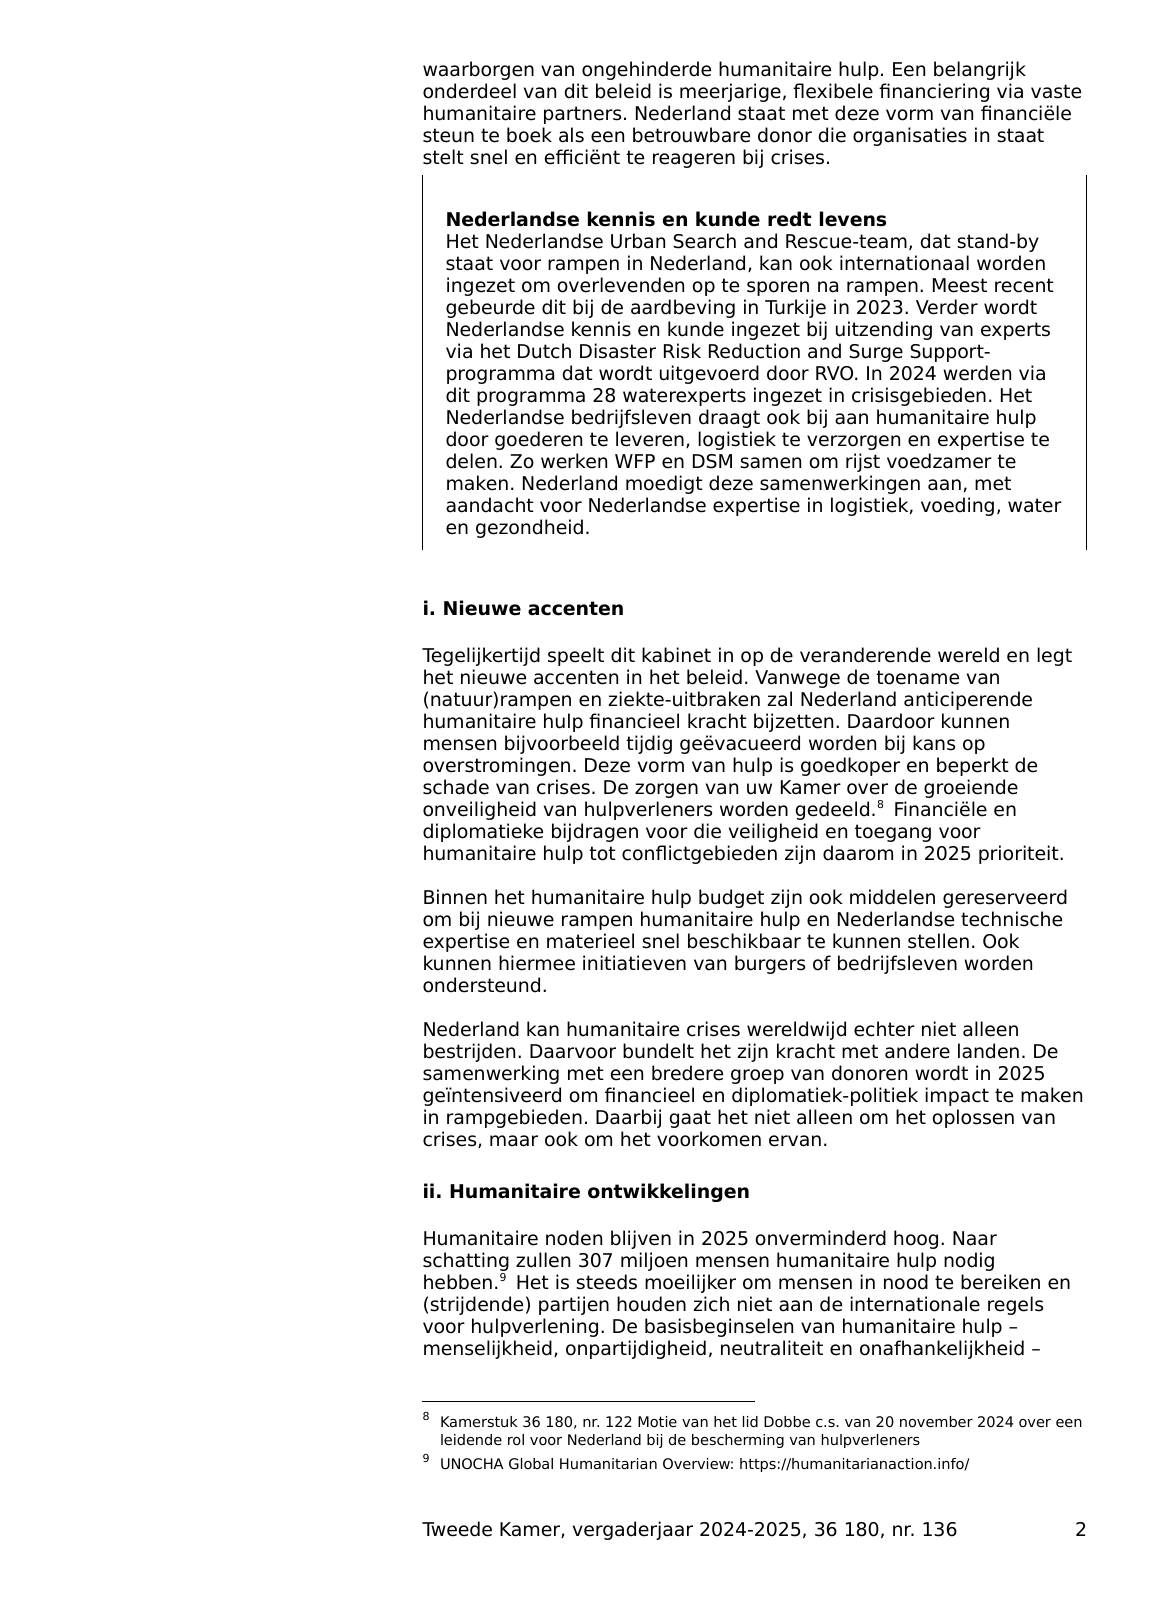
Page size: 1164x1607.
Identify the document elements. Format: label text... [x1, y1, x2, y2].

text Binnen het humanitaire hulp budget zijn ook middelen gereserveerd om bij nieuwe rampen humanitaire hulp en Nederlandse technische expertise en materieel snel beschikbaar te kunnen stellen. Ook kunnen hiermee initiatieven van burgers of bedrijfsleven worden ondersteund. [422, 887, 1087, 997]
text Tegelijkertijd speelt dit kabinet in op de veranderende wereld en legt het nieuwe accenten in het beleid. Vanwege de toename van (natuur)rampen en ziekte-uitbraken zal Nederland anticiperende humanitaire hulp financieel kracht bijzetten. Daardoor kunnen mensen bijvoorbeeld tijdig geëvacueerd worden bij kans op overstromingen. Deze vorm van hulp is goedkoper en beperkt de schade van crises. De zorgen van uw Kamer over de groeiende onveiligheid van hulpverleners worden gedeeld. Financiële en diplomatieke bijdragen voor die veiligheid en toegang voor humanitaire hulp tot conflictgebieden zijn daarom in 2025 prioriteit. [422, 645, 1087, 865]
text UNOCHA Global Humanitarian Overview: https://humanitarianaction.info/ [422, 1452, 1087, 1474]
text waarborgen van ongehinderde humanitaire hulp. Een belangrijk onderdeel van dit beleid is meerjarige, flexibele financiering via vaste humanitaire partners. Nederland staat met deze vorm van financiële steun te boek als een betrouwbare donor die organisaties in staat stelt snel en efficiënt te reageren bij crises. [422, 59, 1087, 169]
text Kamerstuk 36 180, nr. 122 Motie van het lid Dobbe c.s. van 20 november 2024 over een leidende rol voor Nederland bij de bescherming van hulpverleners [422, 1410, 1087, 1449]
subtitle i. Nieuwe accenten [422, 598, 1087, 620]
table_header Nederlandse kennis en kunde redt levens Het Nederlandse Urban Search and Rescue-team, dat stand-by staat voor rampen in Nederland, kan ook internationaal worden ingezet om overlevenden op te sporen na rampen. Meest recent gebeurde dit bij de aardbeving in Turkije in 2023. Verder wordt Nederlandse kennis en kunde ingezet bij uitzending van experts via het Dutch Disaster Risk Reduction and Surge Support-programma dat wordt uitgevoerd door RVO. In 2024 werden via dit programma 28 waterexperts ingezet in crisisgebieden. Het Nederlandse bedrijfsleven draagt ook bij aan humanitaire hulp door goederen te leveren, logistiek te verzorgen en expertise te delen. Zo werken WFP en DSM samen om rijst voedzamer te maken. Nederland moedigt deze samenwerkingen aan, met aandacht voor Nederlandse expertise in logistiek, voeding, water en gezondheid. [423, 175, 1086, 550]
text Nederland kan humanitaire crises wereldwijd echter niet alleen bestrijden. Daarvoor bundelt het zijn kracht met andere landen. De samenwerking met een bredere groep van donoren wordt in 2025 geïntensiveerd om financieel en diplomatiek-politiek impact te maken in rampgebieden. Daarbij gaat het niet alleen om het oplossen van crises, maar ook om het voorkomen ervan. [422, 1019, 1087, 1151]
subtitle ii. Humanitaire ontwikkelingen [422, 1181, 1087, 1203]
text Humanitaire noden blijven in 2025 onverminderd hoog. Naar schatting zullen 307 miljoen mensen humanitaire hulp nodig hebben. Het is steeds moeilijker om mensen in nood te bereiken en (strijdende) partijen houden zich niet aan de internationale regels voor hulpverlening. De basisbeginselen van humanitaire hulp – menselijkheid, onpartijdigheid, neutraliteit en onafhankelijkheid – [422, 1228, 1087, 1360]
